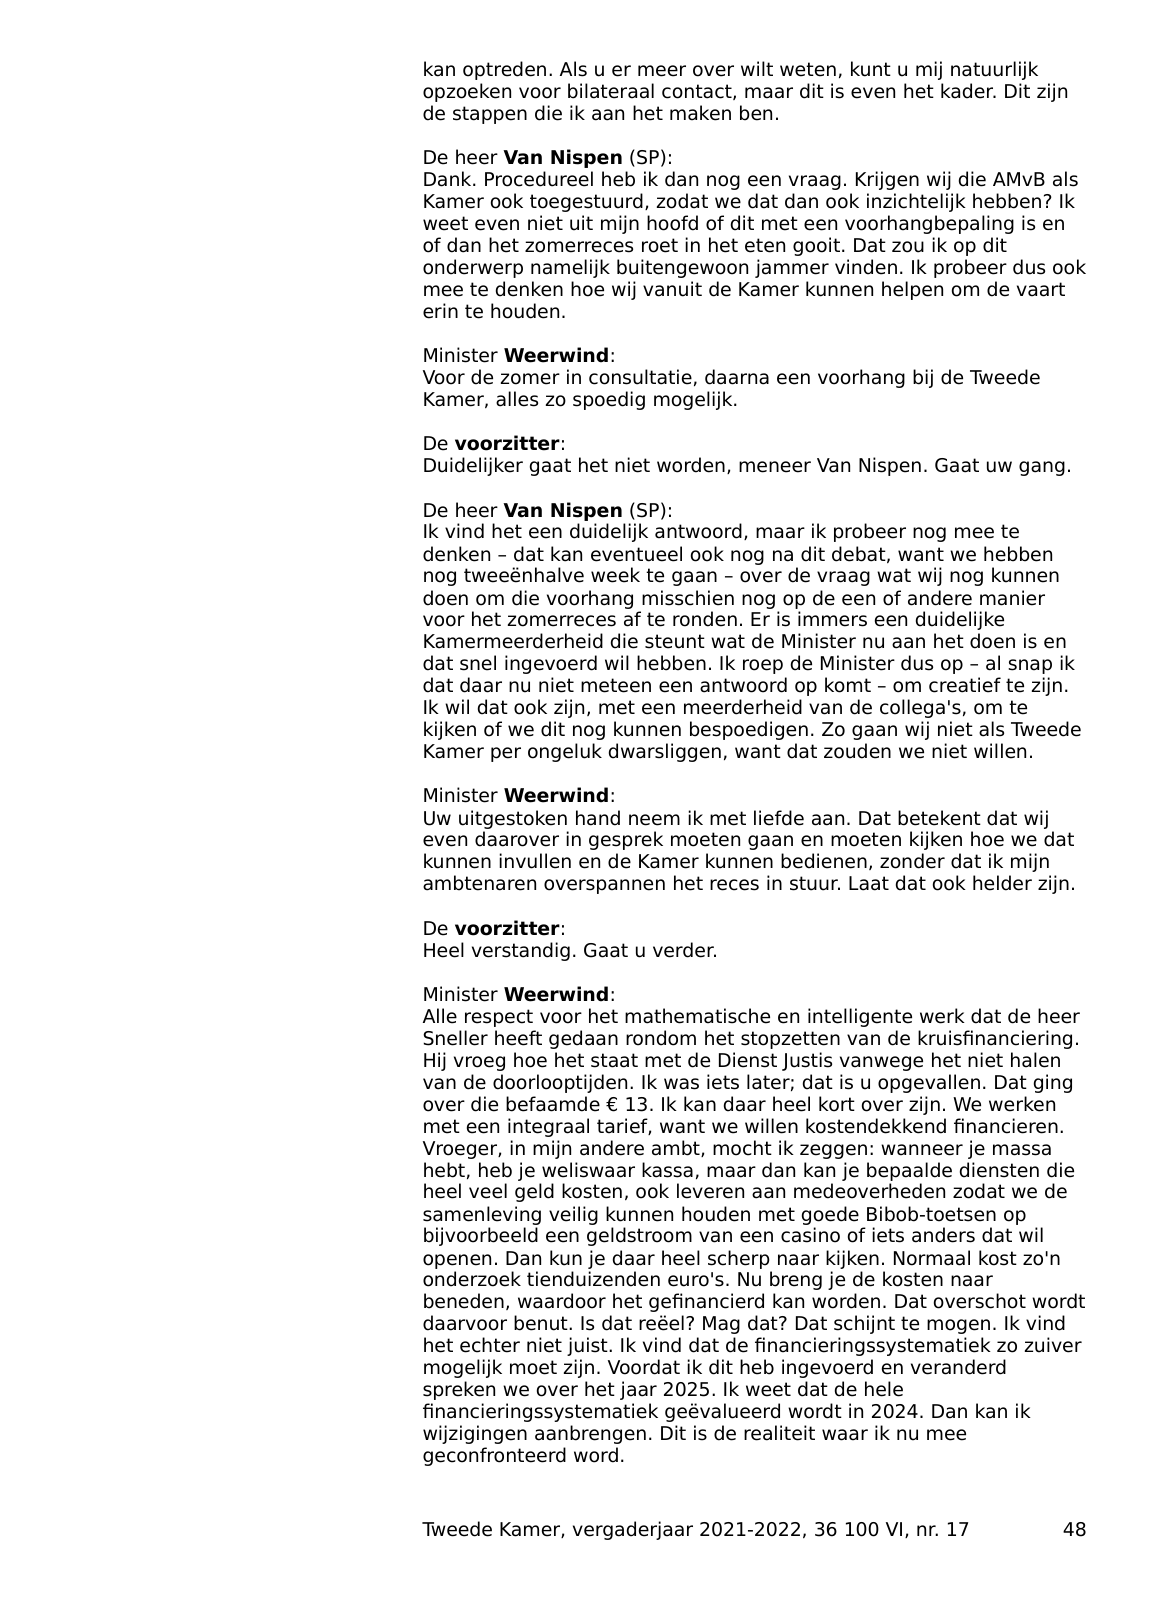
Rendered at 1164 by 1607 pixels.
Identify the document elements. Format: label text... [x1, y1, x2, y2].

text Alle respect voor het mathematische en intelligente werk dat de heer Sneller heeft gedaan rondom het stopzetten van de kruisfinanciering. Hij vroeg hoe het staat met de Dienst Justis vanwege het niet halen van de doorlooptijden. Ik was iets later; dat is u opgevallen. Dat ging over die befaamde € 13. Ik kan daar heel kort over zijn. We werken met een integraal tarief, want we willen kostendekkend financieren. Vroeger, in mijn andere ambt, mocht ik zeggen: wanneer je massa hebt, heb je weliswaar kassa, maar dan kan je bepaalde diensten die heel veel geld kosten, ook leveren aan medeoverheden zodat we de samenleving veilig kunnen houden met goede Bibob-toetsen op bijvoorbeeld een geldstroom van een casino of iets anders dat wil openen. Dan kun je daar heel scherp naar kijken. Normaal kost zo'n onderzoek tienduizenden euro's. Nu breng je de kosten naar beneden, waardoor het gefinancierd kan worden. Dat overschot wordt daarvoor benut. Is dat reëel? Mag dat? Dat schijnt te mogen. Ik vind het echter niet juist. Ik vind dat de financieringssystematiek zo zuiver mogelijk moet zijn. Voordat ik dit heb ingevoerd en veranderd spreken we over het jaar 2025. Ik weet dat de hele financieringssystematiek geëvalueerd wordt in 2024. Dan kan ik wijzigingen aanbrengen. Dit is de realiteit waar ik nu mee geconfronteerd word. [422, 1006, 1087, 1467]
text Minister Weerwind: [422, 785, 1087, 807]
text Heel verstandig. Gaat u verder. [422, 939, 1087, 961]
text Minister Weerwind: [422, 984, 1087, 1006]
text Ik vind het een duidelijk antwoord, maar ik probeer nog mee te denken – dat kan eventueel ook nog na dit debat, want we hebben nog tweeënhalve week te gaan – over de vraag wat wij nog kunnen doen om die voorhang misschien nog op de een of andere manier voor het zomerreces af te ronden. Er is immers een duidelijke Kamermeerderheid die steunt wat de Minister nu aan het doen is en dat snel ingevoerd wil hebben. Ik roep de Minister dus op – al snap ik dat daar nu niet meteen een antwoord op komt – om creatief te zijn. Ik wil dat ook zijn, met een meerderheid van de collega's, om te kijken of we dit nog kunnen bespoedigen. Zo gaan wij niet als Tweede Kamer per ongeluk dwarsliggen, want dat zouden we niet willen. [422, 521, 1087, 763]
text Dank. Procedureel heb ik dan nog een vraag. Krijgen wij die AMvB als Kamer ook toegestuurd, zodat we dat dan ook inzichtelijk hebben? Ik weet even niet uit mijn hoofd of dit met een voorhangbepaling is en of dan het zomerreces roet in het eten gooit. Dat zou ik op dit onderwerp namelijk buitengewoon jammer vinden. Ik probeer dus ook mee te denken hoe wij vanuit de Kamer kunnen helpen om de vaart erin te houden. [422, 169, 1087, 323]
text De voorzitter: [422, 917, 1087, 939]
text De voorzitter: [422, 433, 1087, 455]
text De heer Van Nispen (SP): [422, 499, 1087, 521]
text Voor de zomer in consultatie, daarna een voorhang bij de Tweede Kamer, alles zo spoedig mogelijk. [422, 367, 1087, 411]
text kan optreden. Als u er meer over wilt weten, kunt u mij natuurlijk opzoeken voor bilateraal contact, maar dit is even het kader. Dit zijn de stappen die ik aan het maken ben. [422, 59, 1087, 125]
text Duidelijker gaat het niet worden, meneer Van Nispen. Gaat uw gang. [422, 455, 1087, 477]
text Uw uitgestoken hand neem ik met liefde aan. Dat betekent dat wij even daarover in gesprek moeten gaan en moeten kijken hoe we dat kunnen invullen en de Kamer kunnen bedienen, zonder dat ik mijn ambtenaren overspannen het reces in stuur. Laat dat ook helder zijn. [422, 807, 1087, 895]
text De heer Van Nispen (SP): [422, 147, 1087, 169]
text Minister Weerwind: [422, 345, 1087, 367]
